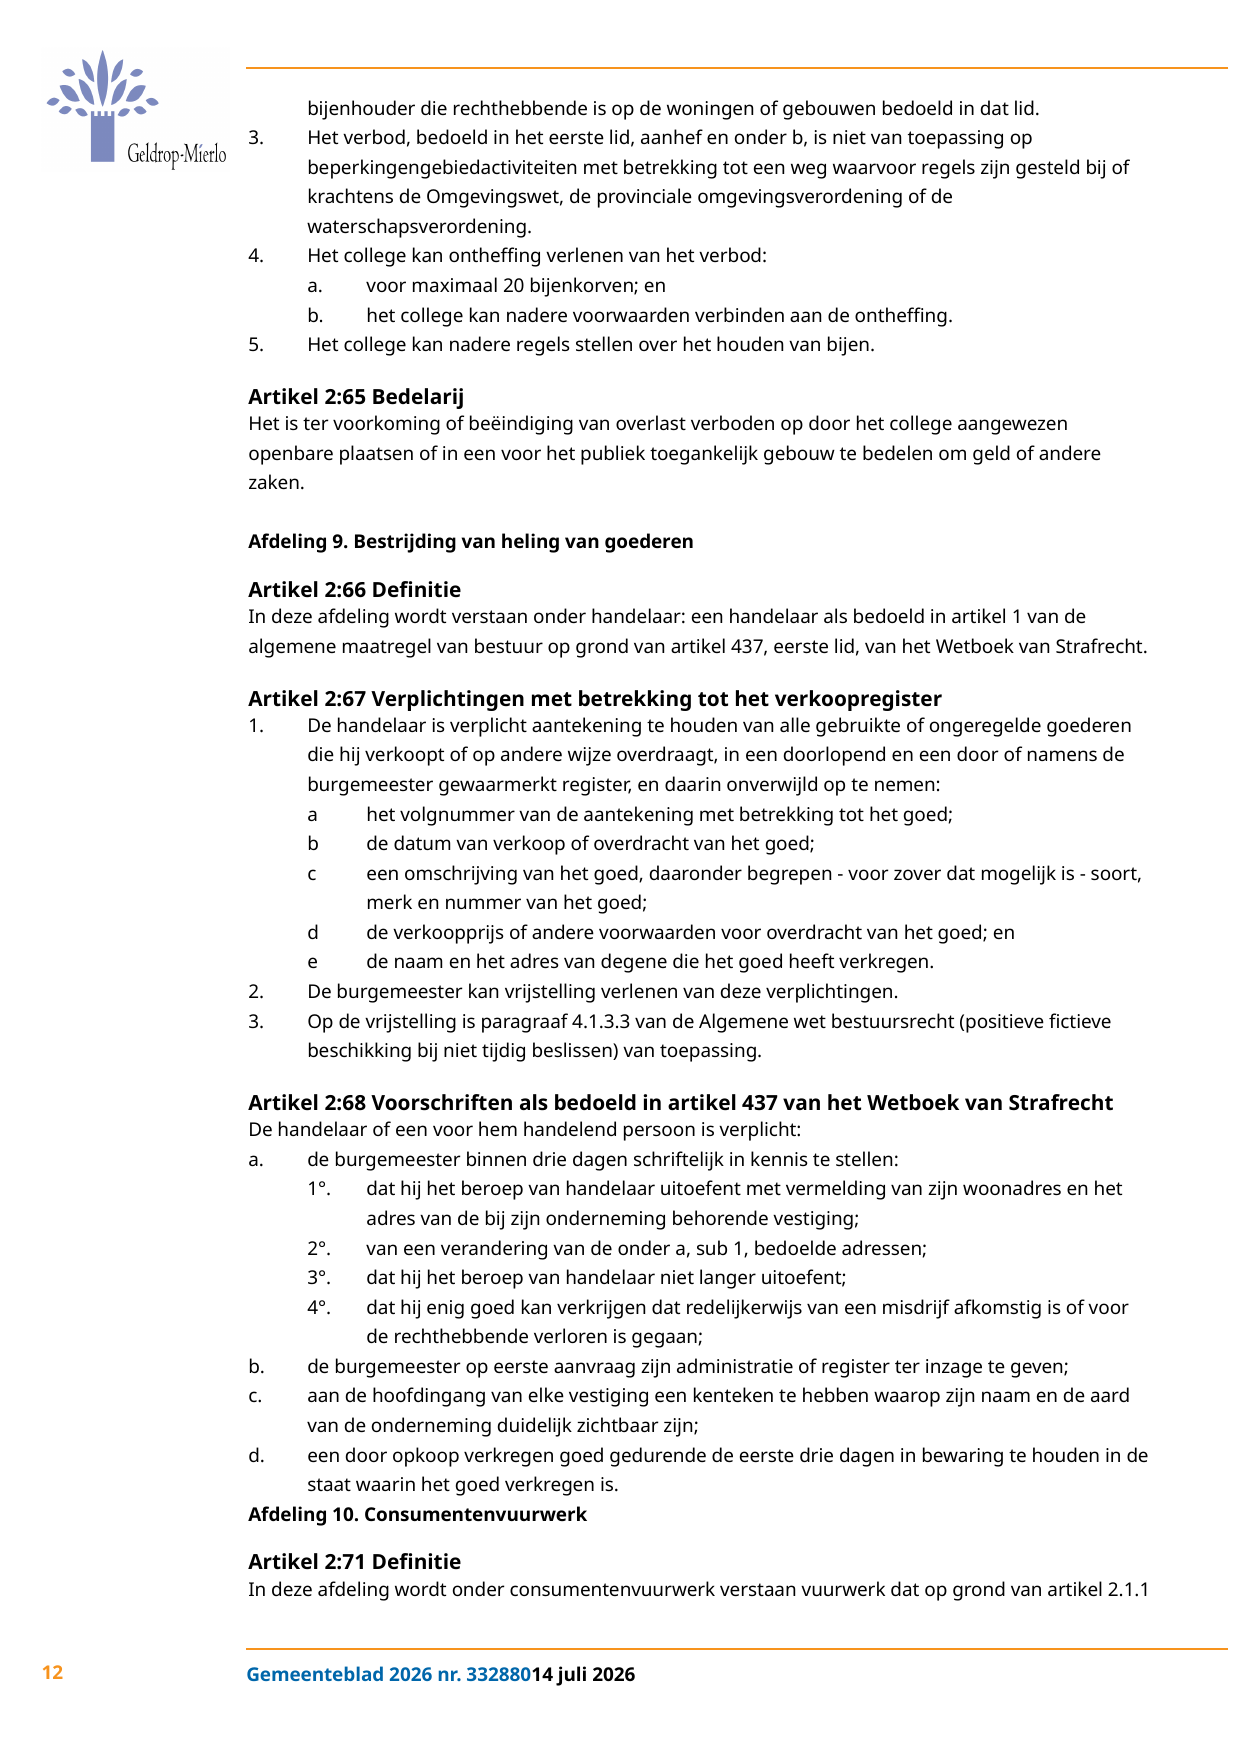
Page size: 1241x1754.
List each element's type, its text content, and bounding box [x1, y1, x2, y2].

list dat hij enig goed kan verkrijgen dat redelijkerwijs van een misdrijf afkomstig is of voor de rechthebbende verloren is gegaan; [307, 1294, 1152, 1349]
list de burgemeester binnen drie dagen schriftelijk in kennis te stellen: [248, 1146, 1152, 1172]
list de datum van verkoop of overdracht van het goed; [307, 830, 1152, 856]
list Het college kan ontheffing verlenen van het verbod: [248, 243, 1152, 268]
text Afdeling 10. Consumentenvuurwerk [248, 1501, 1152, 1527]
list Het verbod, bedoeld in het eerste lid, aanhef en onder b, is niet van toepassing op beperkingengebiedactiviteiten met betrekking tot een weg waarvoor regels zijn gesteld bij of krachtens de Omgevingswet, de provinciale omgevingsverordening of de waterschapsverordening. [248, 124, 1152, 239]
list Op de vrijstelling is paragraaf 4.1.3.3 van de Algemene wet bestuursrecht (positieve fictieve beschikking bij niet tijdig beslissen) van toepassing. [248, 1008, 1152, 1063]
list een door opkoop verkregen goed gedurende de eerste drie dagen in bewaring te houden in de staat waarin het goed verkregen is. [248, 1442, 1152, 1497]
text Artikel 2:67 Verplichtingen met betrekking tot het verkoopregister [248, 684, 1152, 712]
list het volgnummer van de aantekening met betrekking tot het goed; [307, 801, 1152, 827]
list het college kan nadere voorwaarden verbinden aan de ontheffing. [307, 302, 1152, 328]
list aan de hoofdingang van elke vestiging een kenteken te hebben waarop zijn naam en de aard van de onderneming duidelijk zichtbaar zijn; [248, 1383, 1152, 1438]
list Het college kan nadere regels stellen over het houden van bijen. [248, 331, 1152, 357]
list van een verandering van de onder a, sub 1, bedoelde adressen; [307, 1235, 1152, 1260]
list dat hij het beroep van handelaar niet langer uitoefent; [307, 1264, 1152, 1290]
picture [41, 47, 231, 172]
list voor maximaal 20 bijenkorven; en [307, 272, 1152, 298]
list bijenhouder die rechthebbende is op de woningen of gebouwen bedoeld in dat lid. [248, 95, 1152, 121]
list De burgemeester kan vrijstelling verlenen van deze verplichtingen. [248, 978, 1152, 1004]
text Artikel 2:71 Definitie [248, 1547, 1152, 1576]
text In deze afdeling wordt onder consumentenvuurwerk verstaan vuurwerk dat op grond van artikel 2.1.1 [248, 1576, 1152, 1602]
text De handelaar of een voor hem handelend persoon is verplicht: [248, 1116, 1152, 1142]
text Artikel 2:68 Voorschriften als bedoeld in artikel 437 van het Wetboek van Strafrecht [248, 1088, 1152, 1116]
text In deze afdeling wordt verstaan onder handelaar: een handelaar als bedoeld in artikel 1 van de algemene maatregel van bestuur op grond van artikel 437, eerste lid, van het Wetboek van Strafrecht. [248, 604, 1152, 659]
text Artikel 2:65 Bedelarij [248, 382, 1152, 410]
list de verkoopprijs of andere voorwaarden voor overdracht van het goed; en [307, 919, 1152, 945]
text Het is ter voorkoming of beëindiging van overlast verboden op door het college aangewezen openbare plaatsen of in een voor het publiek toegankelijk gebouw te bedelen om geld of andere zaken. [248, 410, 1152, 495]
list dat hij het beroep van handelaar uitoefent met vermelding van zijn woonadres en het adres van de bij zijn onderneming behorende vestiging; [307, 1176, 1152, 1231]
text Afdeling 9. Bestrijding van heling van goederen [248, 529, 1152, 554]
list een omschrijving van het goed, daaronder begrepen - voor zover dat mogelijk is - soort, merk en nummer van het goed; [307, 860, 1152, 915]
list de naam en het adres van degene die het goed heeft verkregen. [307, 949, 1152, 974]
list de burgemeester op eerste aanvraag zijn administratie of register ter inzage te geven; [248, 1353, 1152, 1379]
list De handelaar is verplicht aantekening te houden van alle gebruikte of ongeregelde goederen die hij verkoopt of op andere wijze overdraagt, in een doorlopend en een door of namens de burgemeester gewaarmerkt register, en daarin onverwijld op te nemen: [248, 712, 1152, 797]
text Artikel 2:66 Definitie [248, 575, 1152, 604]
